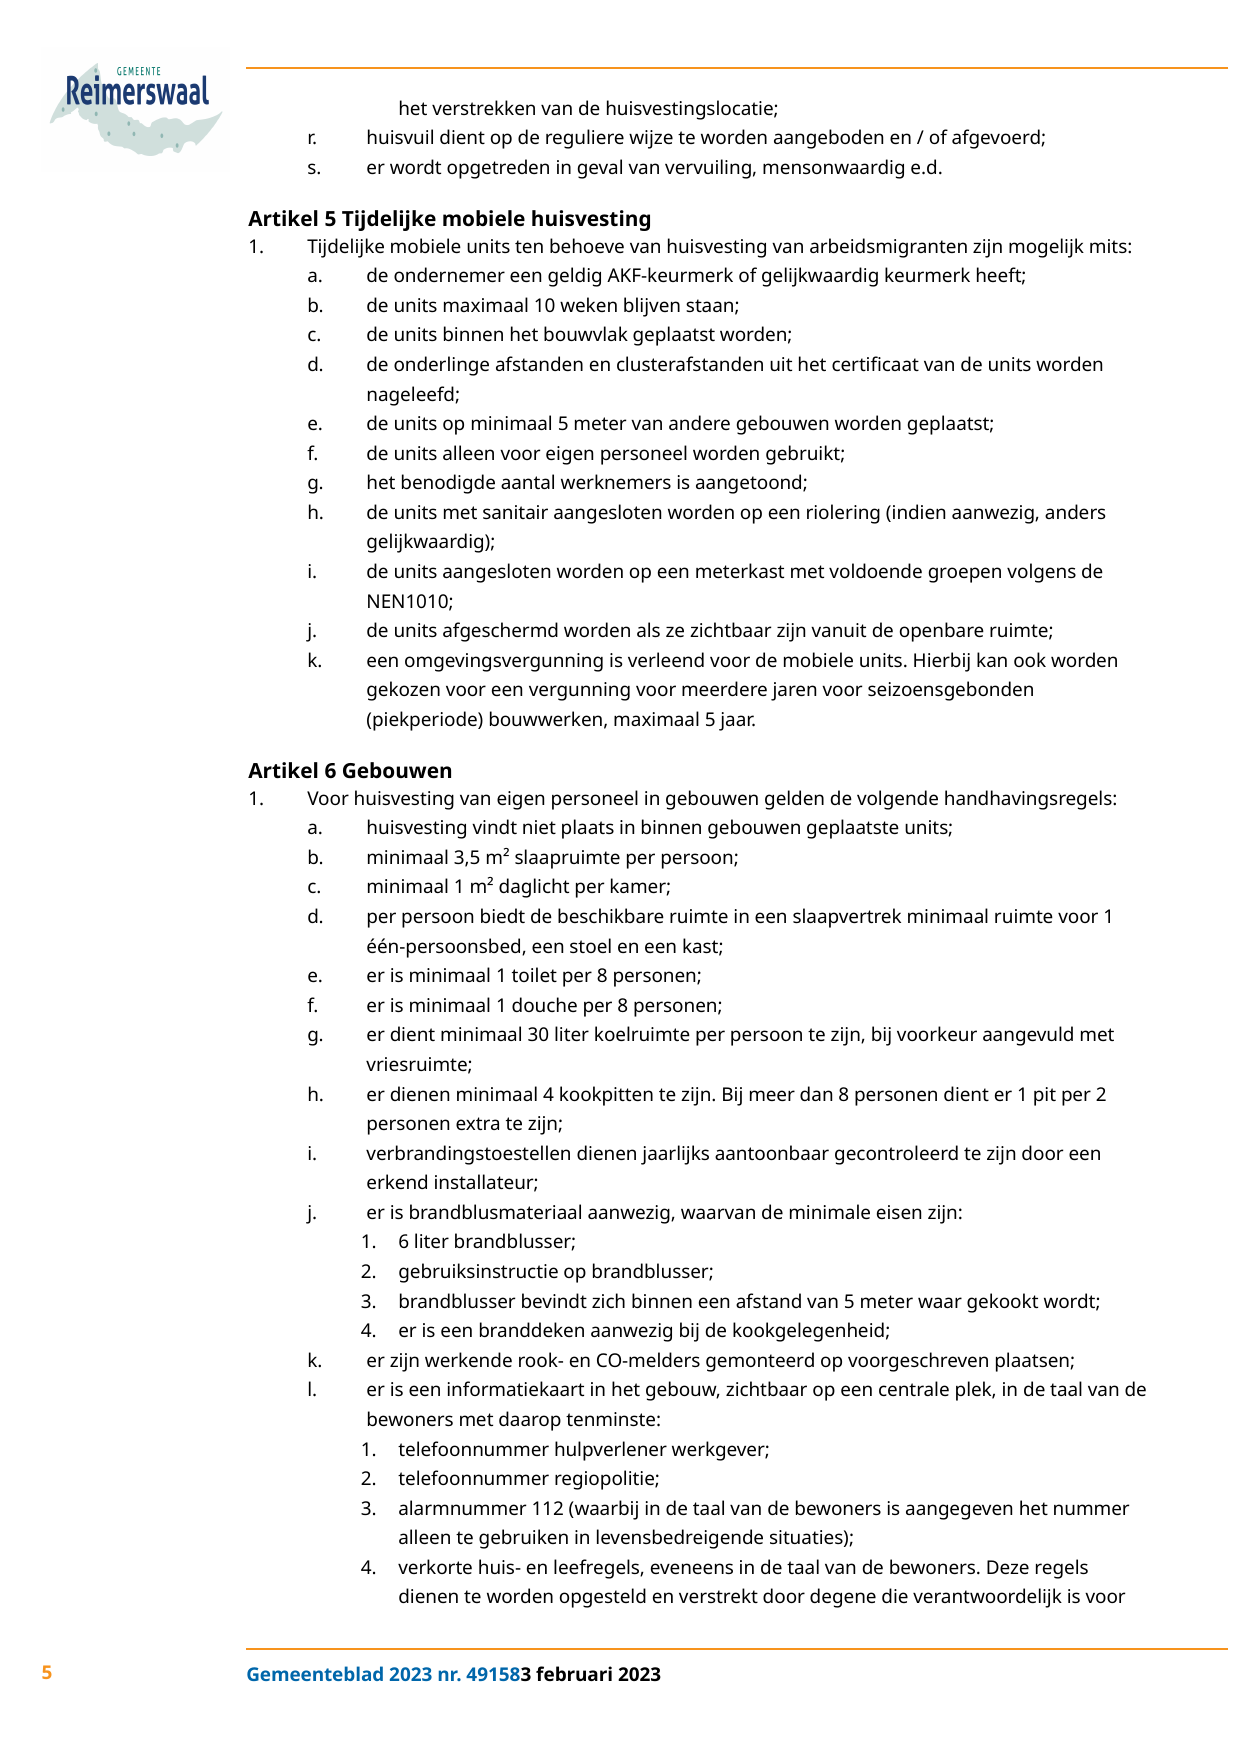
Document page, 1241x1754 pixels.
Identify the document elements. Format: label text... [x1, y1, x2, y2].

list er dienen minimaal 4 kookpitten te zijn. Bij meer dan 8 personen dient er 1 pit per 2 personen extra te zijn; [307, 1081, 1152, 1136]
list Tijdelijke mobiele units ten behoeve van huisvesting van arbeidsmigranten zijn mogelijk mits: [248, 233, 1152, 258]
list er dient minimaal 30 liter koelruimte per persoon te zijn, bij voorkeur aangevuld met vriesruimte; [307, 1022, 1152, 1077]
list huisvesting vindt niet plaats in binnen gebouwen geplaatste units; [307, 814, 1152, 840]
list per persoon biedt de beschikbare ruimte in een slaapvertrek minimaal ruimte voor 1 één-persoonsbed, een stoel en een kast; [307, 903, 1152, 959]
list de units met sanitair aangesloten worden op een riolering (indien aanwezig, anders gelijkwaardig); [307, 499, 1152, 554]
list het benodigde aantal werknemers is aangetoond; [307, 469, 1152, 495]
list de ondernemer een geldig AKF-keurmerk of gelijkwaardig keurmerk heeft; [307, 262, 1152, 288]
list verbrandingstoestellen dienen jaarlijks aantoonbaar gecontroleerd te zijn door een erkend installateur; [307, 1140, 1152, 1195]
list telefoonnummer hulpverlener werkgever; [361, 1436, 1152, 1462]
list verkorte huis- en leefregels, eveneens in de taal van de bewoners. Deze regels dienen te worden opgesteld en verstrekt door degene die verantwoordelijk is voor [361, 1554, 1152, 1609]
list de units op minimaal 5 meter van andere gebouwen worden geplaatst; [307, 410, 1152, 436]
list gebruiksinstructie op brandblusser; [361, 1258, 1152, 1284]
list een omgevingsvergunning is verleend voor de mobiele units. Hierbij kan ook worden gekozen voor een vergunning voor meerdere jaren voor seizoensgebonden (piekperiode) bouwwerken, maximaal 5 jaar. [307, 647, 1152, 732]
list de units binnen het bouwvlak geplaatst worden; [307, 322, 1152, 347]
list er is een informatiekaart in het gebouw, zichtbaar op een centrale plek, in de taal van de bewoners met daarop tenminste: [307, 1377, 1152, 1432]
list minimaal 1 m² daglicht per kamer; [307, 874, 1152, 899]
list de onderlinge afstanden en clusterafstanden uit het certificaat van de units worden nageleefd; [307, 351, 1152, 406]
list er is minimaal 1 douche per 8 personen; [307, 992, 1152, 1018]
picture [41, 47, 231, 172]
list 6 liter brandblusser; [361, 1229, 1152, 1254]
list Voor huisvesting van eigen personeel in gebouwen gelden de volgende handhavingsregels: [248, 785, 1152, 811]
list er is een branddeken aanwezig bij de kookgelegenheid; [361, 1317, 1152, 1343]
list de units maximaal 10 weken blijven staan; [307, 292, 1152, 318]
list er zijn werkende rook- en CO-melders gemonteerd op voorgeschreven plaatsen; [307, 1347, 1152, 1373]
list er is brandblusmateriaal aanwezig, waarvan de minimale eisen zijn: [307, 1199, 1152, 1225]
text Artikel 5 Tijdelijke mobiele huisvesting [248, 204, 1152, 233]
list brandblusser bevindt zich binnen een afstand van 5 meter waar gekookt wordt; [361, 1288, 1152, 1314]
list telefoonnummer regiopolitie; [361, 1465, 1152, 1491]
list de units alleen voor eigen personeel worden gebruikt; [307, 440, 1152, 466]
text Artikel 6 Gebouwen [248, 757, 1152, 785]
list huisvuil dient op de reguliere wijze te worden aangeboden en / of afgevoerd; [307, 124, 1152, 150]
list minimaal 3,5 m² slaapruimte per persoon; [307, 844, 1152, 870]
list er wordt opgetreden in geval van vervuiling, mensonwaardig e.d. [307, 154, 1152, 180]
list de units afgeschermd worden als ze zichtbaar zijn vanuit de openbare ruimte; [307, 617, 1152, 643]
list er is minimaal 1 toilet per 8 personen; [307, 962, 1152, 988]
list de units aangesloten worden op een meterkast met voldoende groepen volgens de NEN1010; [307, 558, 1152, 613]
list het verstrekken van de huisvestingslocatie; [361, 95, 1152, 121]
list alarmnummer 112 (waarbij in de taal van de bewoners is aangegeven het nummer alleen te gebruiken in levensbedreigende situaties); [361, 1495, 1152, 1550]
